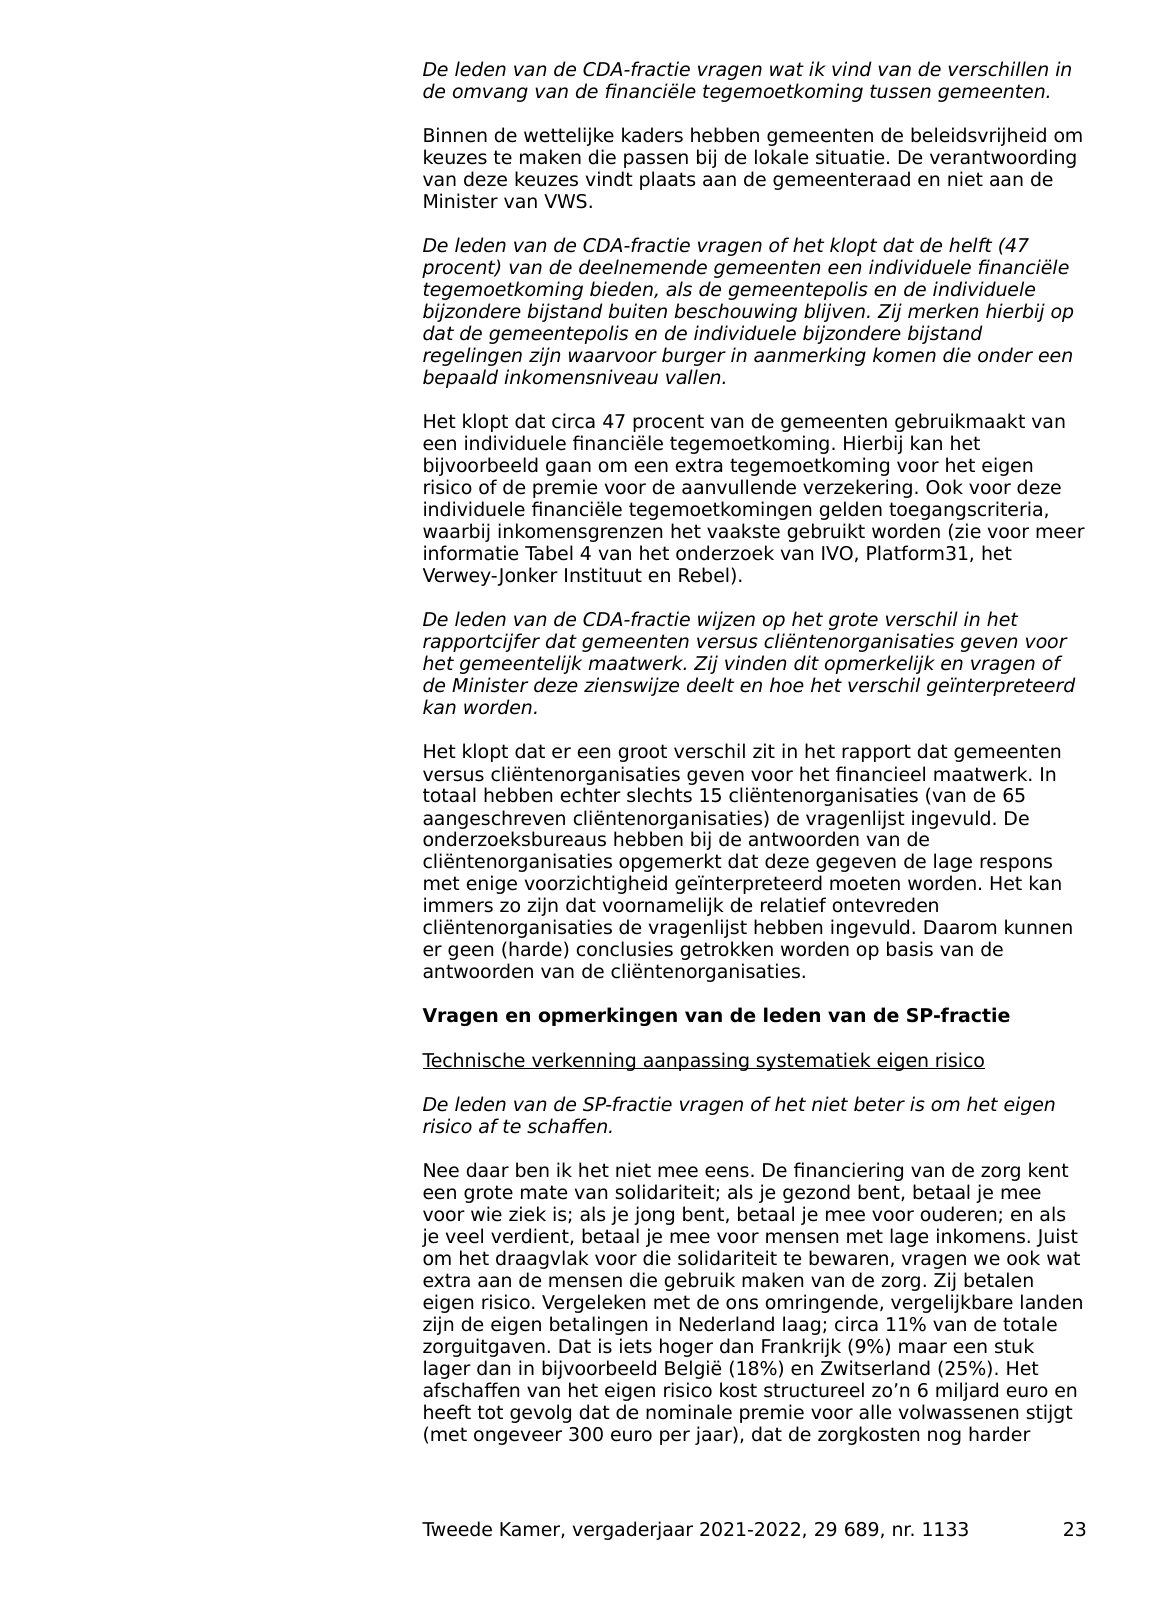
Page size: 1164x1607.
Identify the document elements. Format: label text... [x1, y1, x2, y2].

text De leden van de SP-fractie vragen of het niet beter is om het eigen risico af te schaffen. [422, 1094, 1087, 1138]
text De leden van de CDA-fractie vragen wat ik vind van de verschillen in de omvang van de financiële tegemoetkoming tussen gemeenten. [422, 59, 1087, 103]
text De leden van de CDA-fractie wijzen op het grote verschil in het rapportcijfer dat gemeenten versus cliëntenorganisaties geven voor het gemeentelijk maatwerk. Zij vinden dit opmerkelijk en vragen of de Minister deze zienswijze deelt en hoe het verschil geïnterpreteerd kan worden. [422, 609, 1087, 719]
subtitle Technische verkenning aanpassing systematiek eigen risico [422, 1049, 1087, 1072]
text Het klopt dat er een groot verschil zit in het rapport dat gemeenten versus cliëntenorganisaties geven voor het financieel maatwerk. In totaal hebben echter slechts 15 cliëntenorganisaties (van de 65 aangeschreven cliëntenorganisaties) de vragenlijst ingevuld. De onderzoeksbureaus hebben bij de antwoorden van de cliëntenorganisaties opgemerkt dat deze gegeven de lage respons met enige voorzichtigheid geïnterpreteerd moeten worden. Het kan immers zo zijn dat voornamelijk de relatief ontevreden cliëntenorganisaties de vragenlijst hebben ingevuld. Daarom kunnen er geen (harde) conclusies getrokken worden op basis van de antwoorden van de cliëntenorganisaties. [422, 741, 1087, 983]
text Binnen de wettelijke kaders hebben gemeenten de beleidsvrijheid om keuzes te maken die passen bij de lokale situatie. De verantwoording van deze keuzes vindt plaats aan de gemeenteraad en niet aan de Minister van VWS. [422, 125, 1087, 213]
text Het klopt dat circa 47 procent van de gemeenten gebruikmaakt van een individuele financiële tegemoetkoming. Hierbij kan het bijvoorbeeld gaan om een extra tegemoetkoming voor het eigen risico of de premie voor de aanvullende verzekering. Ook voor deze individuele financiële tegemoetkomingen gelden toegangscriteria, waarbij inkomensgrenzen het vaakste gebruikt worden (zie voor meer informatie Tabel 4 van het onderzoek van IVO, Platform31, het Verwey-Jonker Instituut en Rebel). [422, 411, 1087, 587]
text Nee daar ben ik het niet mee eens. De financiering van de zorg kent een grote mate van solidariteit; als je gezond bent, betaal je mee voor wie ziek is; als je jong bent, betaal je mee voor ouderen; en als je veel verdient, betaal je mee voor mensen met lage inkomens. Juist om het draagvlak voor die solidariteit te bewaren, vragen we ook wat extra aan de mensen die gebruik maken van de zorg. Zij betalen eigen risico. Vergeleken met de ons omringende, vergelijkbare landen zijn de eigen betalingen in Nederland laag; circa 11% van de totale zorguitgaven. Dat is iets hoger dan Frankrijk (9%) maar een stuk lager dan in bijvoorbeeld België (18%) en Zwitserland (25%). Het afschaffen van het eigen risico kost structureel zo’n 6 miljard euro en heeft tot gevolg dat de nominale premie voor alle volwassenen stijgt (met ongeveer 300 euro per jaar), dat de zorgkosten nog harder [422, 1160, 1087, 1446]
text De leden van de CDA-fractie vragen of het klopt dat de helft (47 procent) van de deelnemende gemeenten een individuele financiële tegemoetkoming bieden, als de gemeentepolis en de individuele bijzondere bijstand buiten beschouwing blijven. Zij merken hierbij op dat de gemeentepolis en de individuele bijzondere bijstand regelingen zijn waarvoor burger in aanmerking komen die onder een bepaald inkomensniveau vallen. [422, 235, 1087, 389]
subtitle Vragen en opmerkingen van de leden van de SP-fractie [422, 1005, 1087, 1027]
